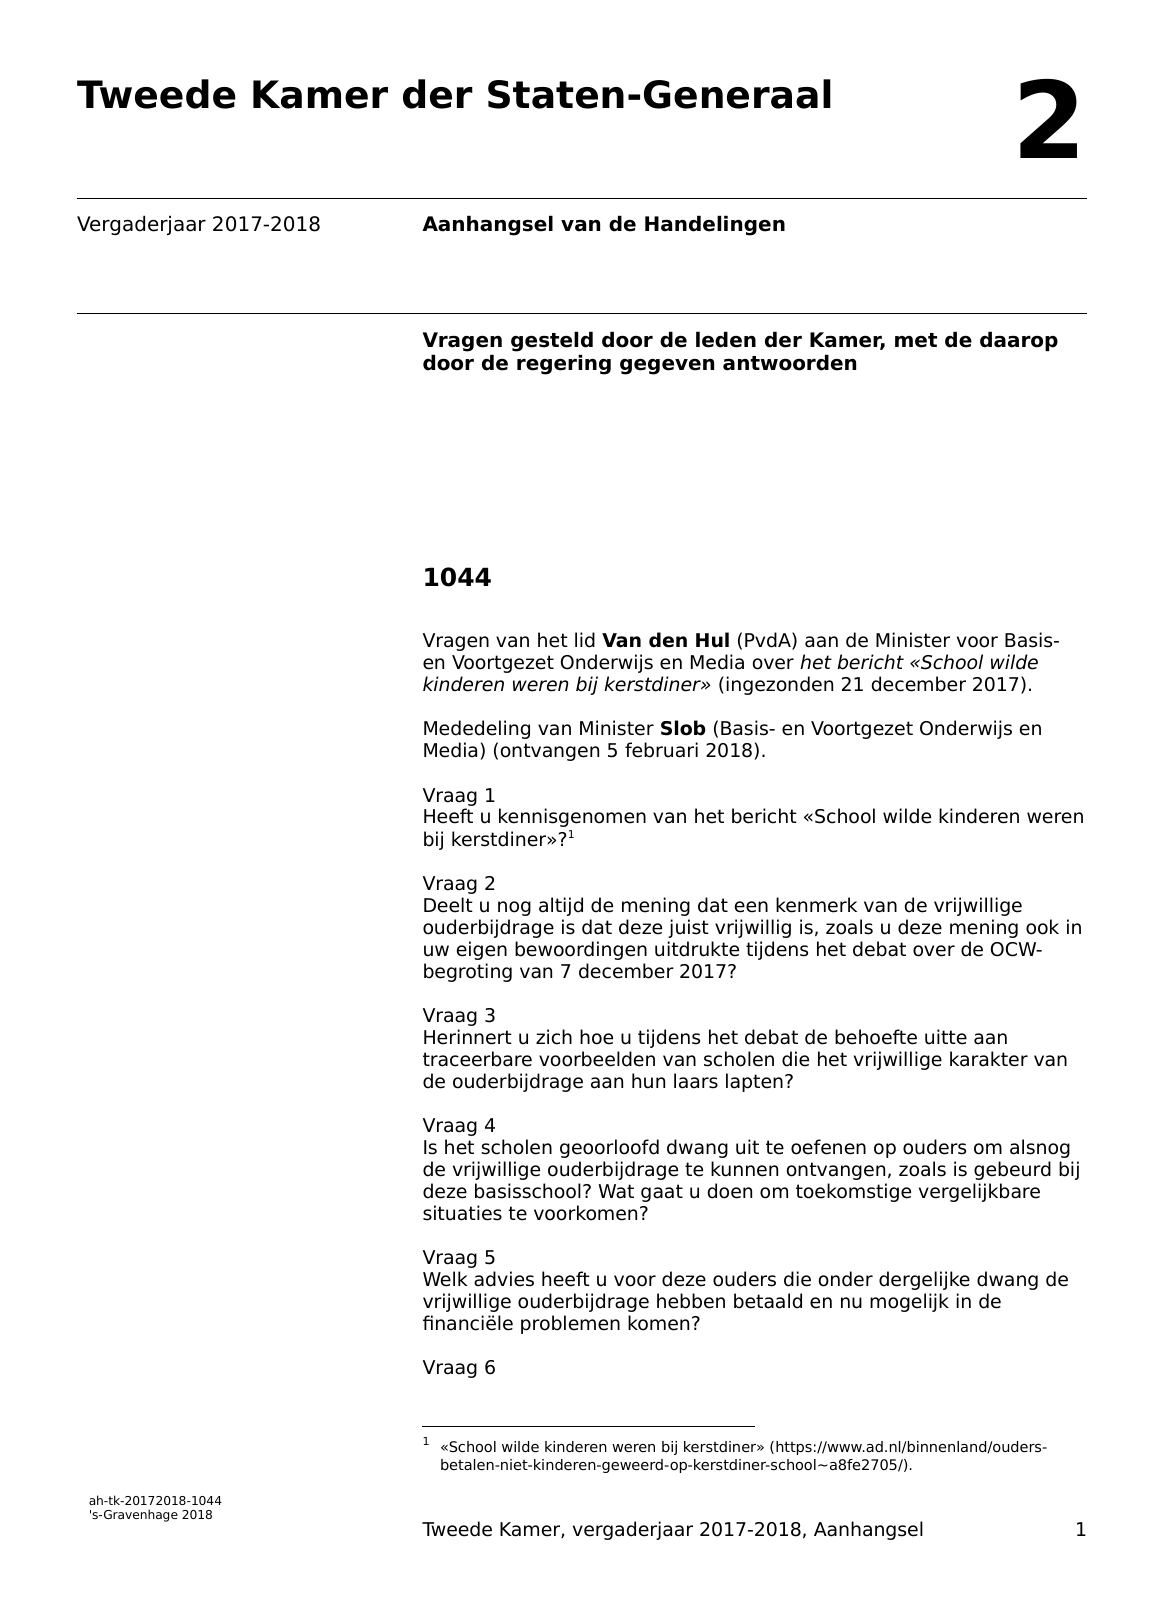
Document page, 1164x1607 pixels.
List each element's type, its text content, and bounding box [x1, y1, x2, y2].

table_cell Vergaderjaar 2017-2018 [77, 199, 422, 313]
text Herinnert u zich hoe u tijdens het debat de behoefte uitte aan traceerbare voorbeelden van scholen die het vrijwillige karakter van de ouderbijdrage aan hun laars lapten? [422, 1027, 1087, 1093]
text Heeft u kennisgenomen van het bericht «School wilde kinderen weren bij kerstdiner»? [422, 806, 1087, 850]
text 1044 [422, 563, 1087, 592]
text Vraag 1 [422, 784, 1087, 806]
text Welk advies heeft u voor deze ouders die onder dergelijke dwang de vrijwillige ouderbijdrage hebben betaald en nu mogelijk in de financiële problemen komen? [422, 1269, 1087, 1335]
text Vraag 5 [422, 1247, 1087, 1269]
text Vraag 4 [422, 1115, 1087, 1137]
text ah-tk-20172018-1044 [88, 1494, 323, 1508]
text Is het scholen geoorloofd dwang uit te oefenen op ouders om alsnog de vrijwillige ouderbijdrage te kunnen ontvangen, zoals is gebeurd bij deze basisschool? Wat gaat u doen om toekomstige vergelijkbare situaties te voorkomen? [422, 1137, 1087, 1225]
text 's-Gravenhage 2018 [88, 1508, 323, 1522]
table_header 2 [886, 59, 1087, 198]
table_cell [77, 314, 422, 375]
table_cell Vragen gesteld door de leden der Kamer, met de daarop door de regering gegeven antwoorden [422, 314, 1087, 375]
text Vraag 6 [422, 1357, 1087, 1379]
table_cell Aanhangsel van de Handelingen [422, 199, 1087, 313]
table_header Tweede Kamer der Staten-Generaal [77, 59, 886, 198]
text Vraag 2 [422, 873, 1087, 894]
text Mededeling van Minister Slob (Basis- en Voortgezet Onderwijs en Media) (ontvangen 5 februari 2018). [422, 718, 1087, 762]
text Deelt u nog altijd de mening dat een kenmerk van de vrijwillige ouderbijdrage is dat deze juist vrijwillig is, zoals u deze mening ook in uw eigen bewoordingen uitdrukte tijdens het debat over de OCW-begroting van 7 december 2017? [422, 894, 1087, 982]
text Vragen van het lid Van den Hul (PvdA) aan de Minister voor Basis- en Voortgezet Onderwijs en Media over het bericht «School wilde kinderen weren bij kerstdiner» (ingezonden 21 december 2017). [422, 630, 1087, 696]
text Vraag 3 [422, 1005, 1087, 1027]
text «School wilde kinderen weren bij kerstdiner» (https://www.ad.nl/binnenland/ouders-betalen-niet-kinderen-geweerd-op-kerstdiner-school~a8fe2705/). [422, 1435, 1087, 1474]
